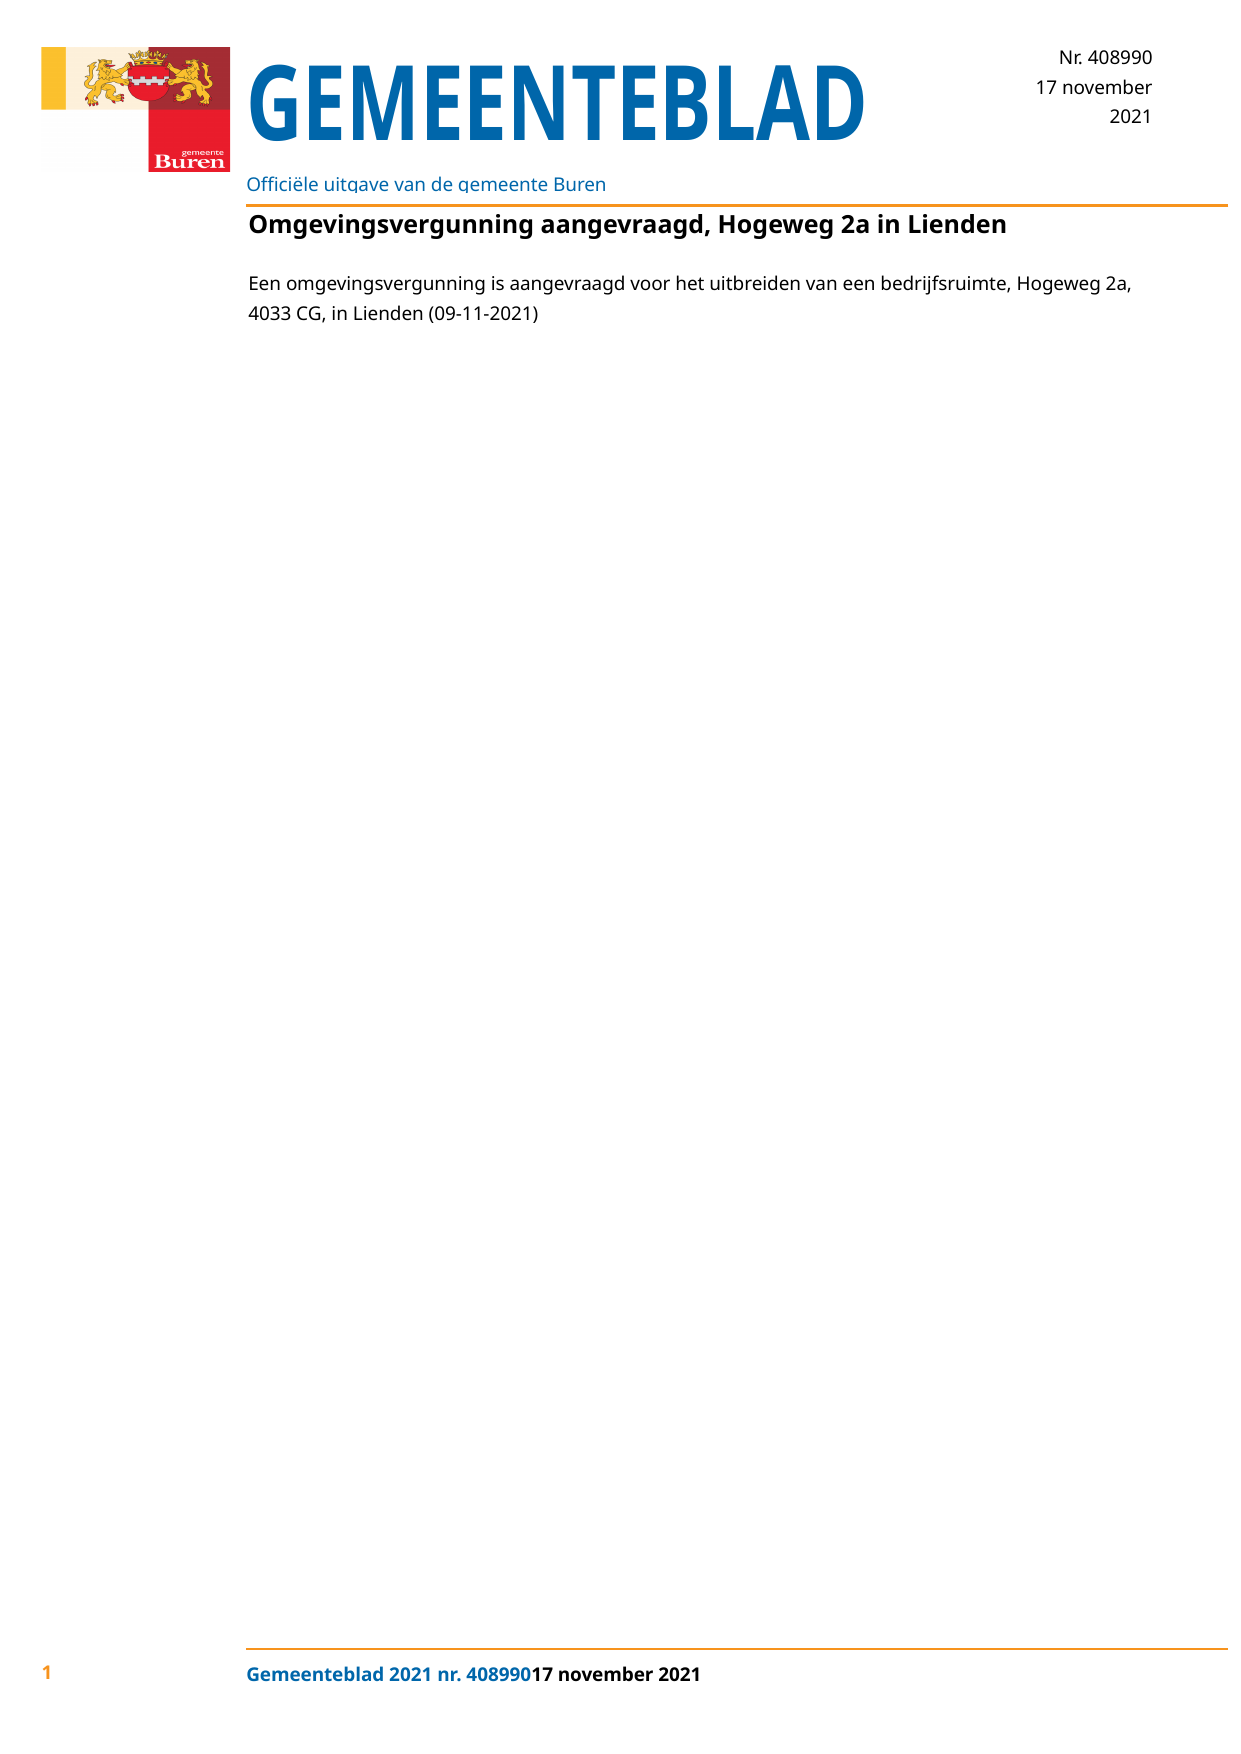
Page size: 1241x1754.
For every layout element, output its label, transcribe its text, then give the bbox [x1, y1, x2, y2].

text Een omgevingsvergunning is aangevraagd voor het uitbreiden van een bedrijfsruimte, Hogeweg 2a, 4033 CG, in Lienden (09-11-2021) [248, 270, 1152, 326]
picture [41, 47, 231, 172]
text Omgevingsvergunning aangevraagd, Hogeweg 2a in Lienden [248, 207, 1152, 241]
